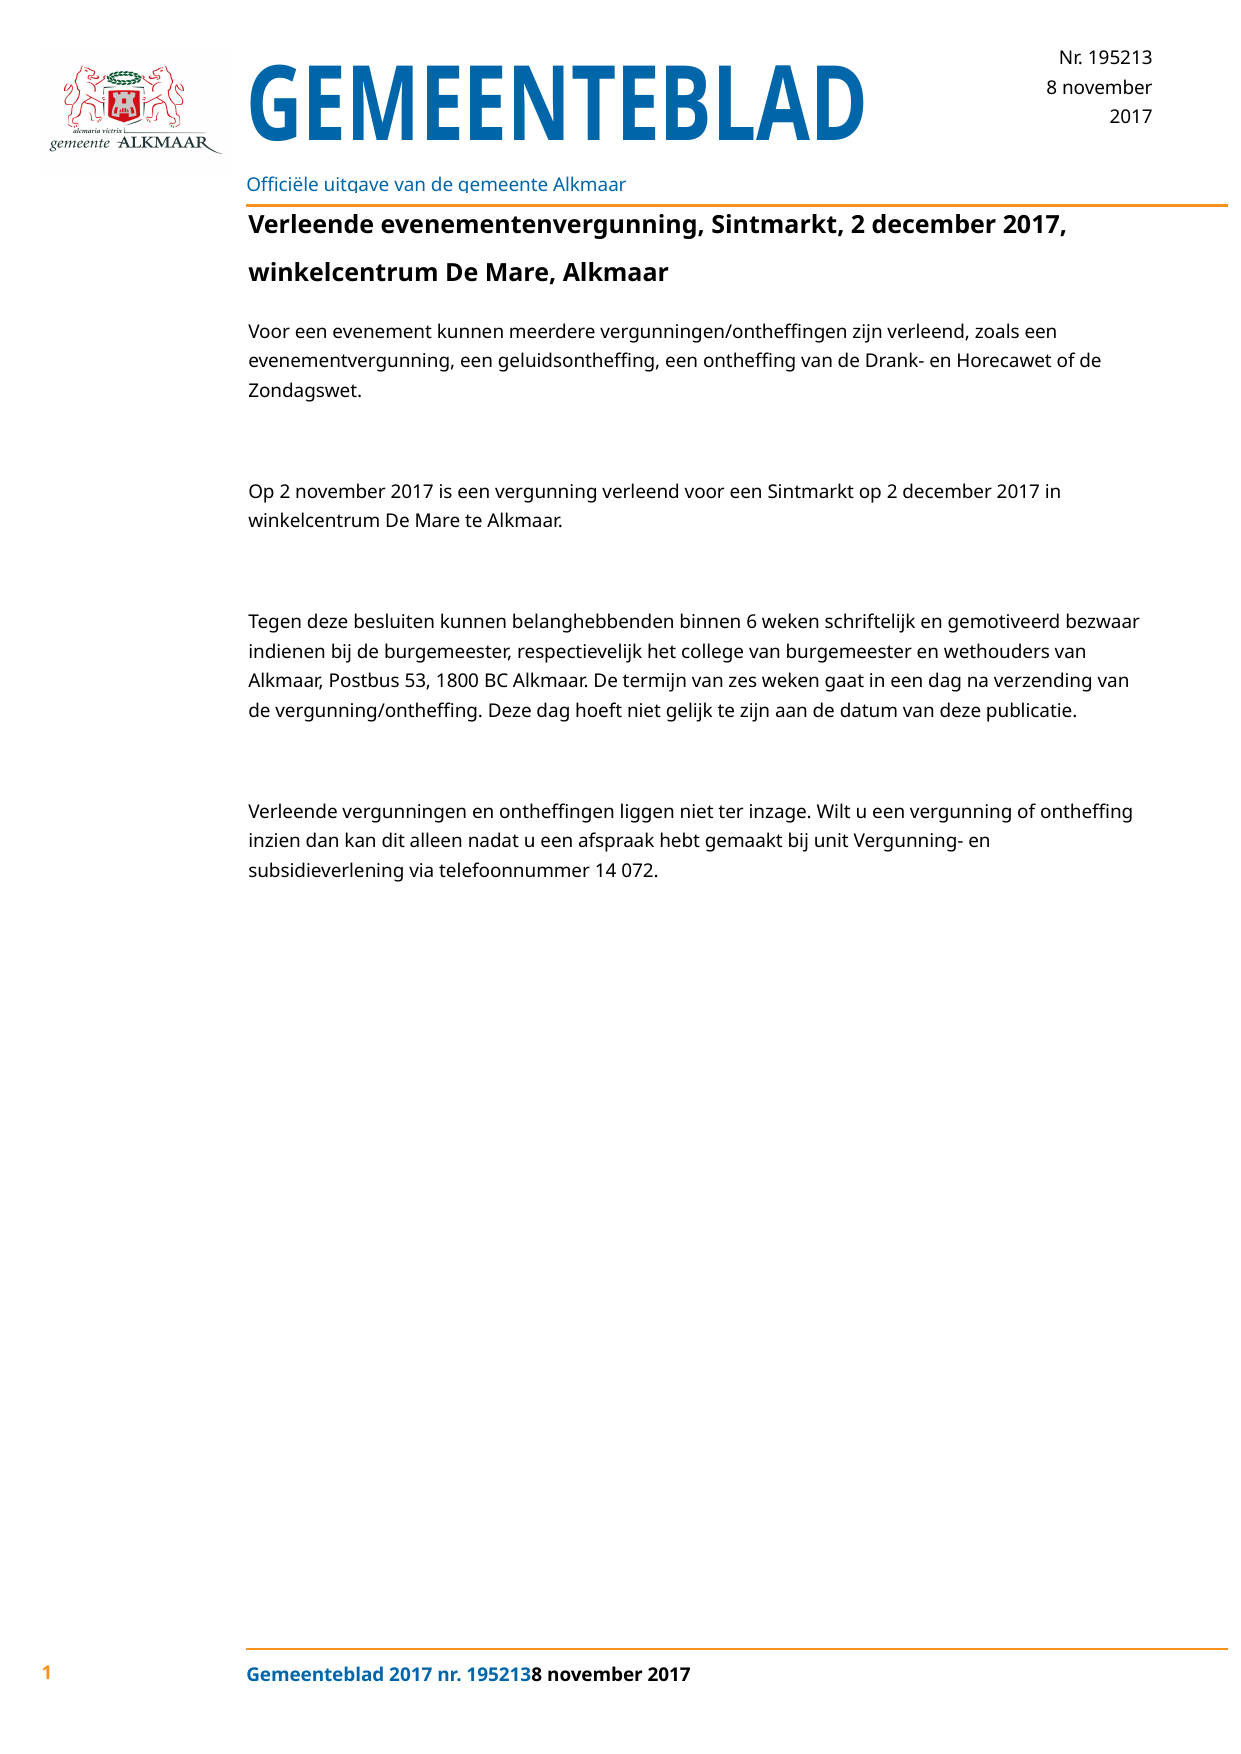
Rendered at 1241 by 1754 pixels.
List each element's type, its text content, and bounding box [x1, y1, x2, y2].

text Op 2 november 2017 is een vergunning verleend voor een Sintmarkt op 2 december 2017 in winkelcentrum De Mare te Alkmaar. [248, 478, 1152, 533]
text Tegen deze besluiten kunnen belanghebbenden binnen 6 weken schriftelijk en gemotiveerd bezwaar indienen bij de burgemeester, respectievelijk het college van burgemeester en wethouders van Alkmaar, Postbus 53, 1800 BC Alkmaar. De termijn van zes weken gaat in een dag na verzending van de vergunning/ontheffing. Deze dag hoeft niet gelijk te zijn aan de datum van deze publicatie. [248, 608, 1152, 723]
picture [41, 47, 231, 172]
text Voor een evenement kunnen meerdere vergunningen/ontheffingen zijn verleend, zoals een evenementvergunning, een geluidsontheffing, een ontheffing van de Drank- en Horecawet of de Zondagswet. [248, 318, 1152, 403]
text Verleende evenementenvergunning, Sintmarkt, 2 december 2017, winkelcentrum De Mare, Alkmaar [248, 207, 1152, 288]
text Verleende vergunningen en ontheffingen liggen niet ter inzage. Wilt u een vergunning of ontheffing inzien dan kan dit alleen nadat u een afspraak hebt gemaakt bij unit Vergunning- en subsidieverlening via telefoonnummer 14 072. [248, 798, 1152, 883]
